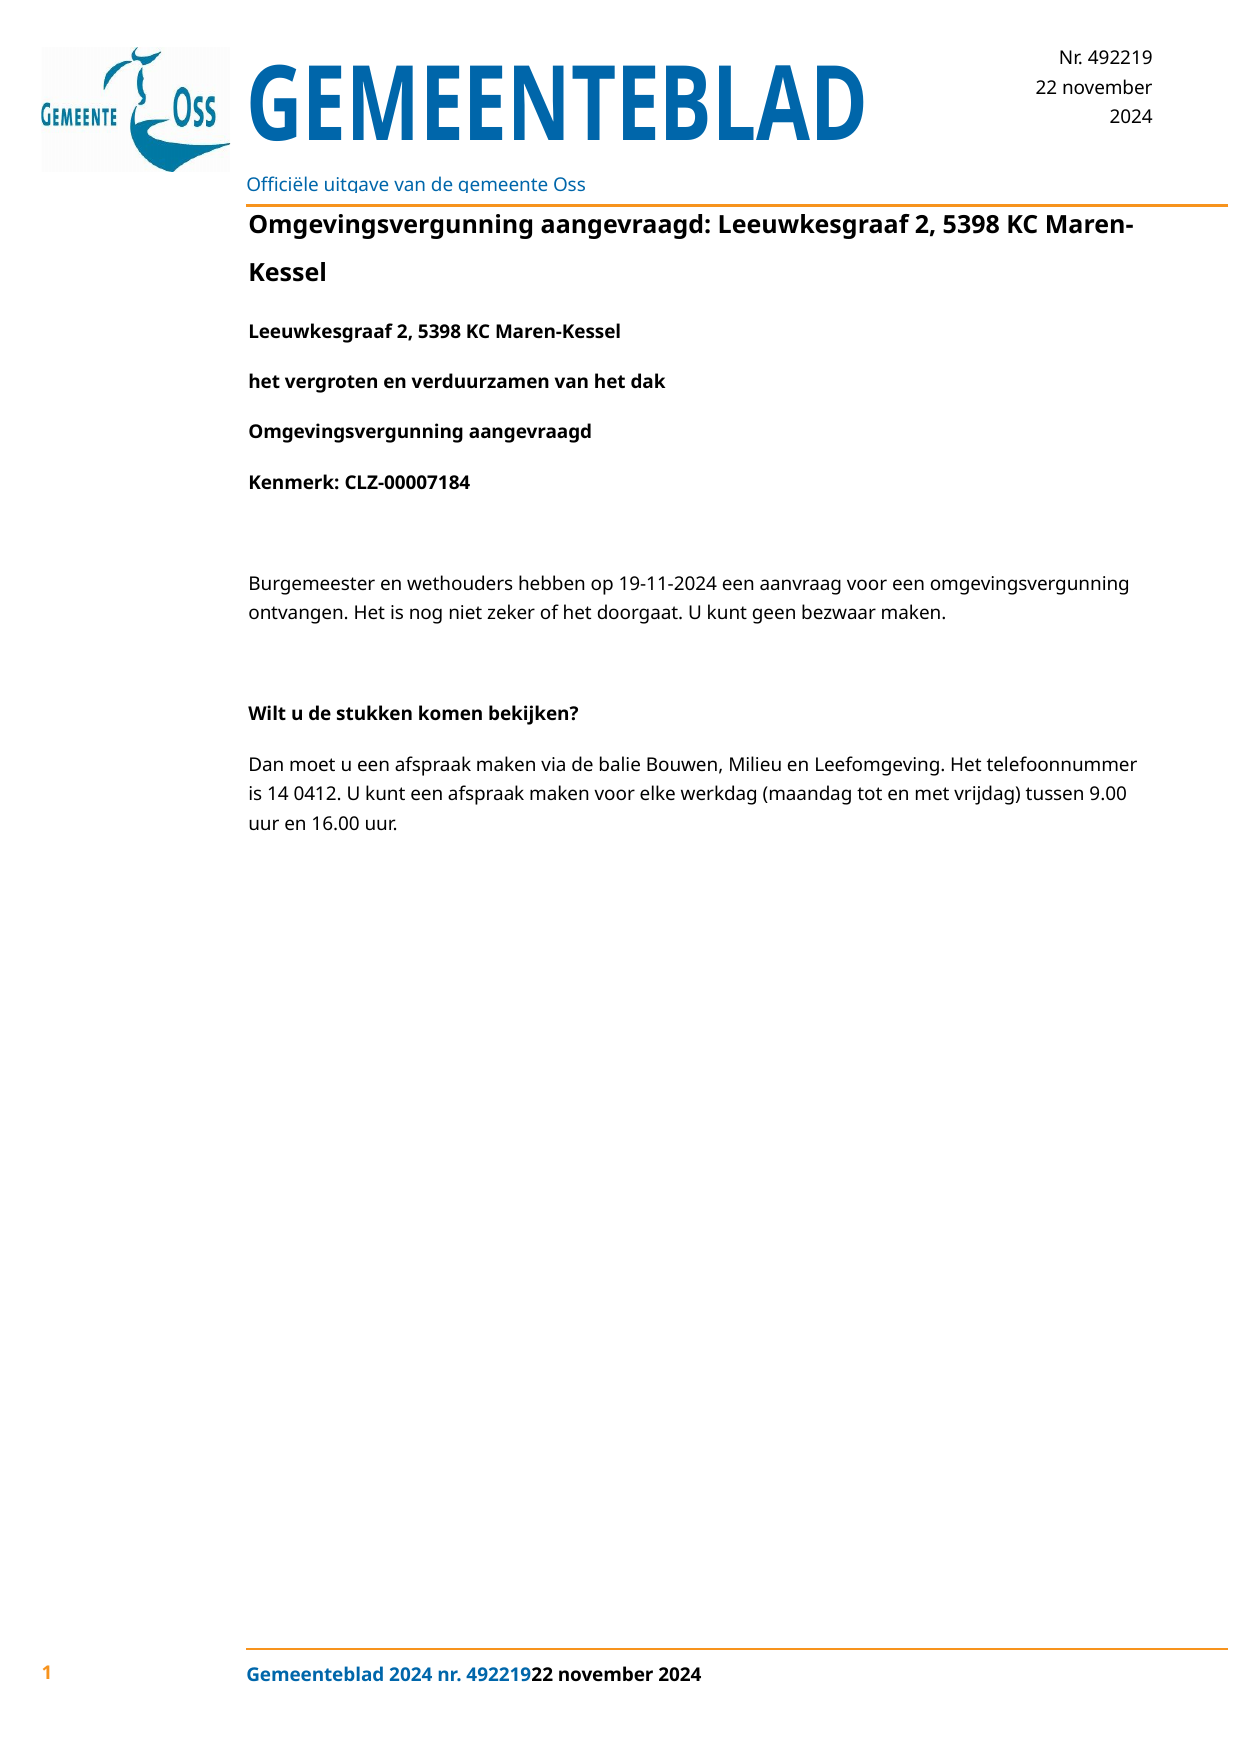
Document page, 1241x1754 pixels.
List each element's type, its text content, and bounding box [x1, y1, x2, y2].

text Omgevingsvergunning aangevraagd: Leeuwkesgraaf 2, 5398 KC Maren-Kessel [248, 207, 1152, 288]
text Omgevingsvergunning aangevraagd [248, 419, 1152, 444]
text Dan moet u een afspraak maken via de balie Bouwen, Milieu en Leefomgeving. Het telefoonnummer is 14 0412. U kunt een afspraak maken voor elke werkdag (maandag tot en met vrijdag) tussen 9.00 uur en 16.00 uur. [248, 751, 1152, 836]
text Burgemeester en wethouders hebben op 19-11-2024 een aanvraag voor een omgevingsvergunning ontvangen. Het is nog niet zeker of het doorgaat. U kunt geen bezwaar maken. [248, 570, 1152, 625]
text Wilt u de stukken komen bekijken? [248, 700, 1152, 726]
picture [41, 47, 231, 172]
text Kenmerk: CLZ-00007184 [248, 469, 1152, 495]
text het vergroten en verduurzamen van het dak [248, 368, 1152, 394]
text Leeuwkesgraaf 2, 5398 KC Maren-Kessel [248, 318, 1152, 344]
